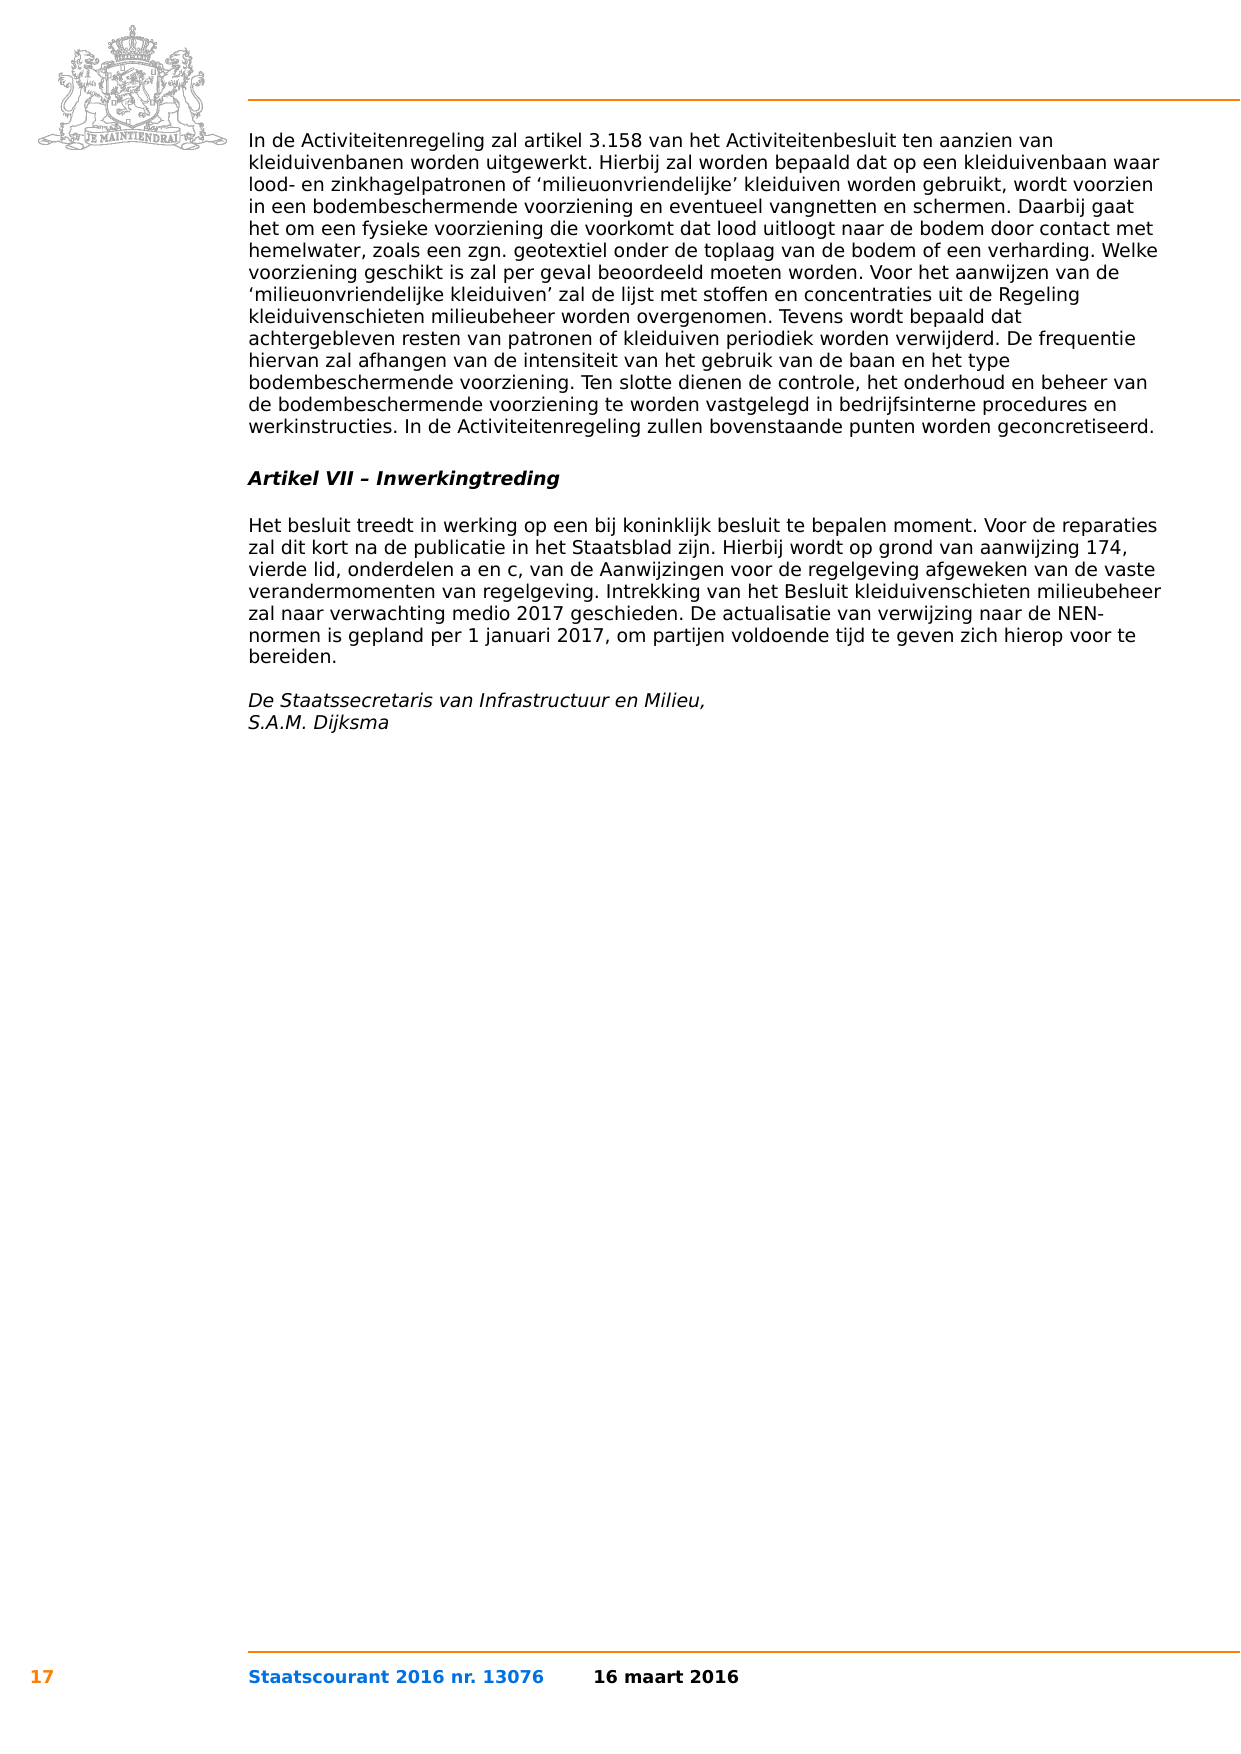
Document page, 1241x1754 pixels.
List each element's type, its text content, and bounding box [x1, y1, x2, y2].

text De Staatssecretaris van Infrastructuur en Milieu, S.A.M. Dijksma [248, 690, 1163, 734]
text Het besluit treedt in werking op een bij koninklijk besluit te bepalen moment. Voor de reparaties zal dit kort na de publicatie in het Staatsblad zijn. Hierbij wordt op grond van aanwijzing 174, vierde lid, onderdelen a en c, van de Aanwijzingen voor de regelgeving afgeweken van de vaste verandermomenten van regelgeving. Intrekking van het Besluit kleiduivenschieten milieubeheer zal naar verwachting medio 2017 geschieden. De actualisatie van verwijzing naar de NEN-normen is gepland per 1 januari 2017, om partijen voldoende tijd te geven zich hierop voor te bereiden. [248, 514, 1163, 668]
text In de Activiteitenregeling zal artikel 3.158 van het Activiteitenbesluit ten aanzien van kleiduivenbanen worden uitgewerkt. Hierbij zal worden bepaald dat op een kleiduivenbaan waar lood- en zinkhagelpatronen of ‘milieuonvriendelijke’ kleiduiven worden gebruikt, wordt voorzien in een bodembeschermende voorziening en eventueel vangnetten en schermen. Daarbij gaat het om een fysieke voorziening die voorkomt dat lood uitloogt naar de bodem door contact met hemelwater, zoals een zgn. geotextiel onder de toplaag van de bodem of een verharding. Welke voorziening geschikt is zal per geval beoordeeld moeten worden. Voor het aanwijzen van de ‘milieuonvriendelijke kleiduiven’ zal de lijst met stoffen en concentraties uit de Regeling kleiduivenschieten milieubeheer worden overgenomen. Tevens wordt bepaald dat achtergebleven resten van patronen of kleiduiven periodiek worden verwijderd. De frequentie hiervan zal afhangen van de intensiteit van het gebruik van de baan en het type bodembeschermende voorziening. Ten slotte dienen de controle, het onderhoud en beheer van de bodembeschermende voorziening te worden vastgelegd in bedrijfsinterne procedures en werkinstructies. In de Activiteitenregeling zullen bovenstaande punten worden geconcretiseerd. [248, 130, 1163, 438]
subtitle Artikel VII – Inwerkingtreding [248, 468, 1163, 489]
picture [38, 25, 227, 150]
